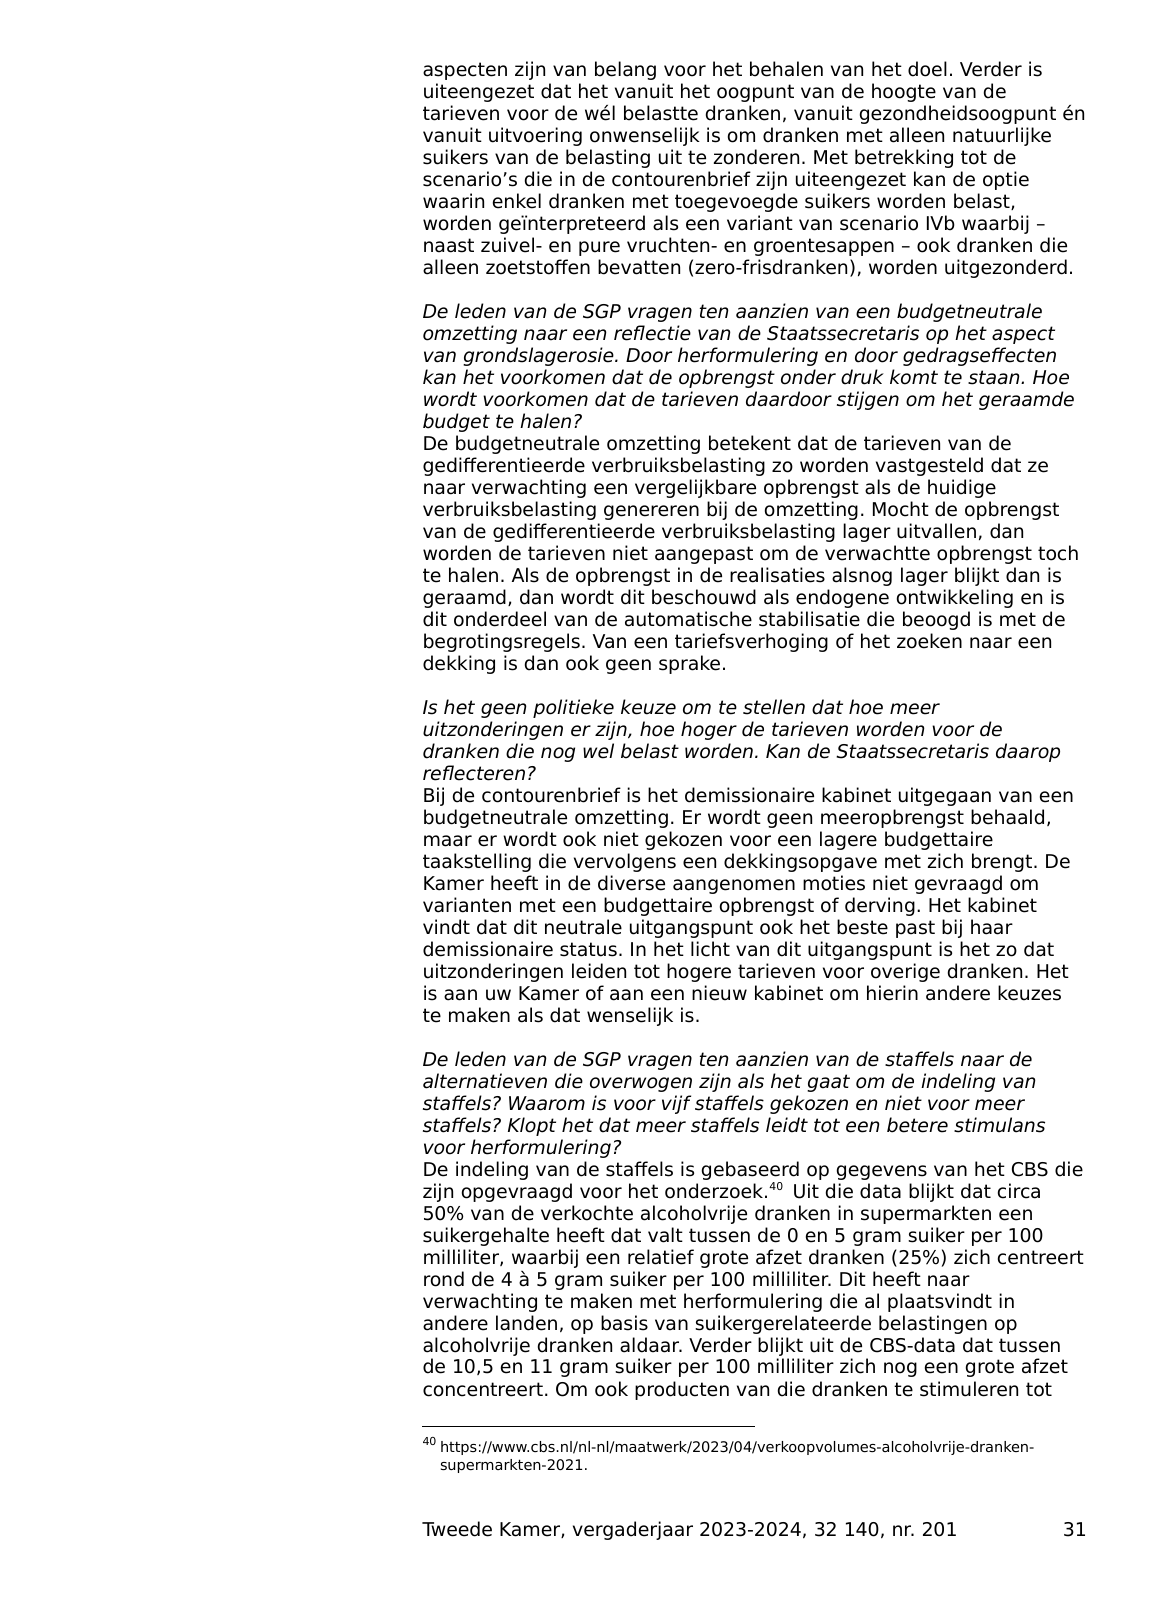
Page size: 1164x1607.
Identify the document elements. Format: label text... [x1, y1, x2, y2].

text De budgetneutrale omzetting betekent dat de tarieven van de gedifferentieerde verbruiksbelasting zo worden vastgesteld dat ze naar verwachting een vergelijkbare opbrengst als de huidige verbruiksbelasting genereren bij de omzetting. Mocht de opbrengst van de gedifferentieerde verbruiksbelasting lager uitvallen, dan worden de tarieven niet aangepast om de verwachtte opbrengst toch te halen. Als de opbrengst in de realisaties alsnog lager blijkt dan is geraamd, dan wordt dit beschouwd als endogene ontwikkeling en is dit onderdeel van de automatische stabilisatie die beoogd is met de begrotingsregels. Van een tariefsverhoging of het zoeken naar een dekking is dan ook geen sprake. [422, 433, 1087, 675]
text https://www.cbs.nl/nl-nl/maatwerk/2023/04/verkoopvolumes-alcoholvrije-dranken-supermarkten-2021. [422, 1435, 1087, 1474]
text Is het geen politieke keuze om te stellen dat hoe meer uitzonderingen er zijn, hoe hoger de tarieven worden voor de dranken die nog wel belast worden. Kan de Staatssecretaris daarop reflecteren? [422, 697, 1087, 785]
text aspecten zijn van belang voor het behalen van het doel. Verder is uiteengezet dat het vanuit het oogpunt van de hoogte van de tarieven voor de wél belastte dranken, vanuit gezondheidsoogpunt én vanuit uitvoering onwenselijk is om dranken met alleen natuurlijke suikers van de belasting uit te zonderen. Met betrekking tot de scenario’s die in de contourenbrief zijn uiteengezet kan de optie waarin enkel dranken met toegevoegde suikers worden belast, worden geïnterpreteerd als een variant van scenario IVb waarbij – naast zuivel- en pure vruchten- en groentesappen – ook dranken die alleen zoetstoffen bevatten (zero-frisdranken), worden uitgezonderd. [422, 59, 1087, 279]
text De leden van de SGP vragen ten aanzien van een budgetneutrale omzetting naar een reflectie van de Staatssecretaris op het aspect van grondslagerosie. Door herformulering en door gedragseffecten kan het voorkomen dat de opbrengst onder druk komt te staan. Hoe wordt voorkomen dat de tarieven daardoor stijgen om het geraamde budget te halen? [422, 301, 1087, 433]
text Bij de contourenbrief is het demissionaire kabinet uitgegaan van een budgetneutrale omzetting. Er wordt geen meeropbrengst behaald, maar er wordt ook niet gekozen voor een lagere budgettaire taakstelling die vervolgens een dekkingsopgave met zich brengt. De Kamer heeft in de diverse aangenomen moties niet gevraagd om varianten met een budgettaire opbrengst of derving. Het kabinet vindt dat dit neutrale uitgangspunt ook het beste past bij haar demissionaire status. In het licht van dit uitgangspunt is het zo dat uitzonderingen leiden tot hogere tarieven voor overige dranken. Het is aan uw Kamer of aan een nieuw kabinet om hierin andere keuzes te maken als dat wenselijk is. [422, 785, 1087, 1027]
text De indeling van de staffels is gebaseerd op gegevens van het CBS die zijn opgevraagd voor het onderzoek. Uit die data blijkt dat circa 50% van de verkochte alcoholvrije dranken in supermarkten een suikergehalte heeft dat valt tussen de 0 en 5 gram suiker per 100 milliliter, waarbij een relatief grote afzet dranken (25%) zich centreert rond de 4 à 5 gram suiker per 100 milliliter. Dit heeft naar verwachting te maken met herformulering die al plaatsvindt in andere landen, op basis van suikergerelateerde belastingen op alcoholvrije dranken aldaar. Verder blijkt uit de CBS-data dat tussen de 10,5 en 11 gram suiker per 100 milliliter zich nog een grote afzet concentreert. Om ook producten van die dranken te stimuleren tot [422, 1159, 1087, 1400]
text De leden van de SGP vragen ten aanzien van de staffels naar de alternatieven die overwogen zijn als het gaat om de indeling van staffels? Waarom is voor vijf staffels gekozen en niet voor meer staffels? Klopt het dat meer staffels leidt tot een betere stimulans voor herformulering? [422, 1049, 1087, 1159]
